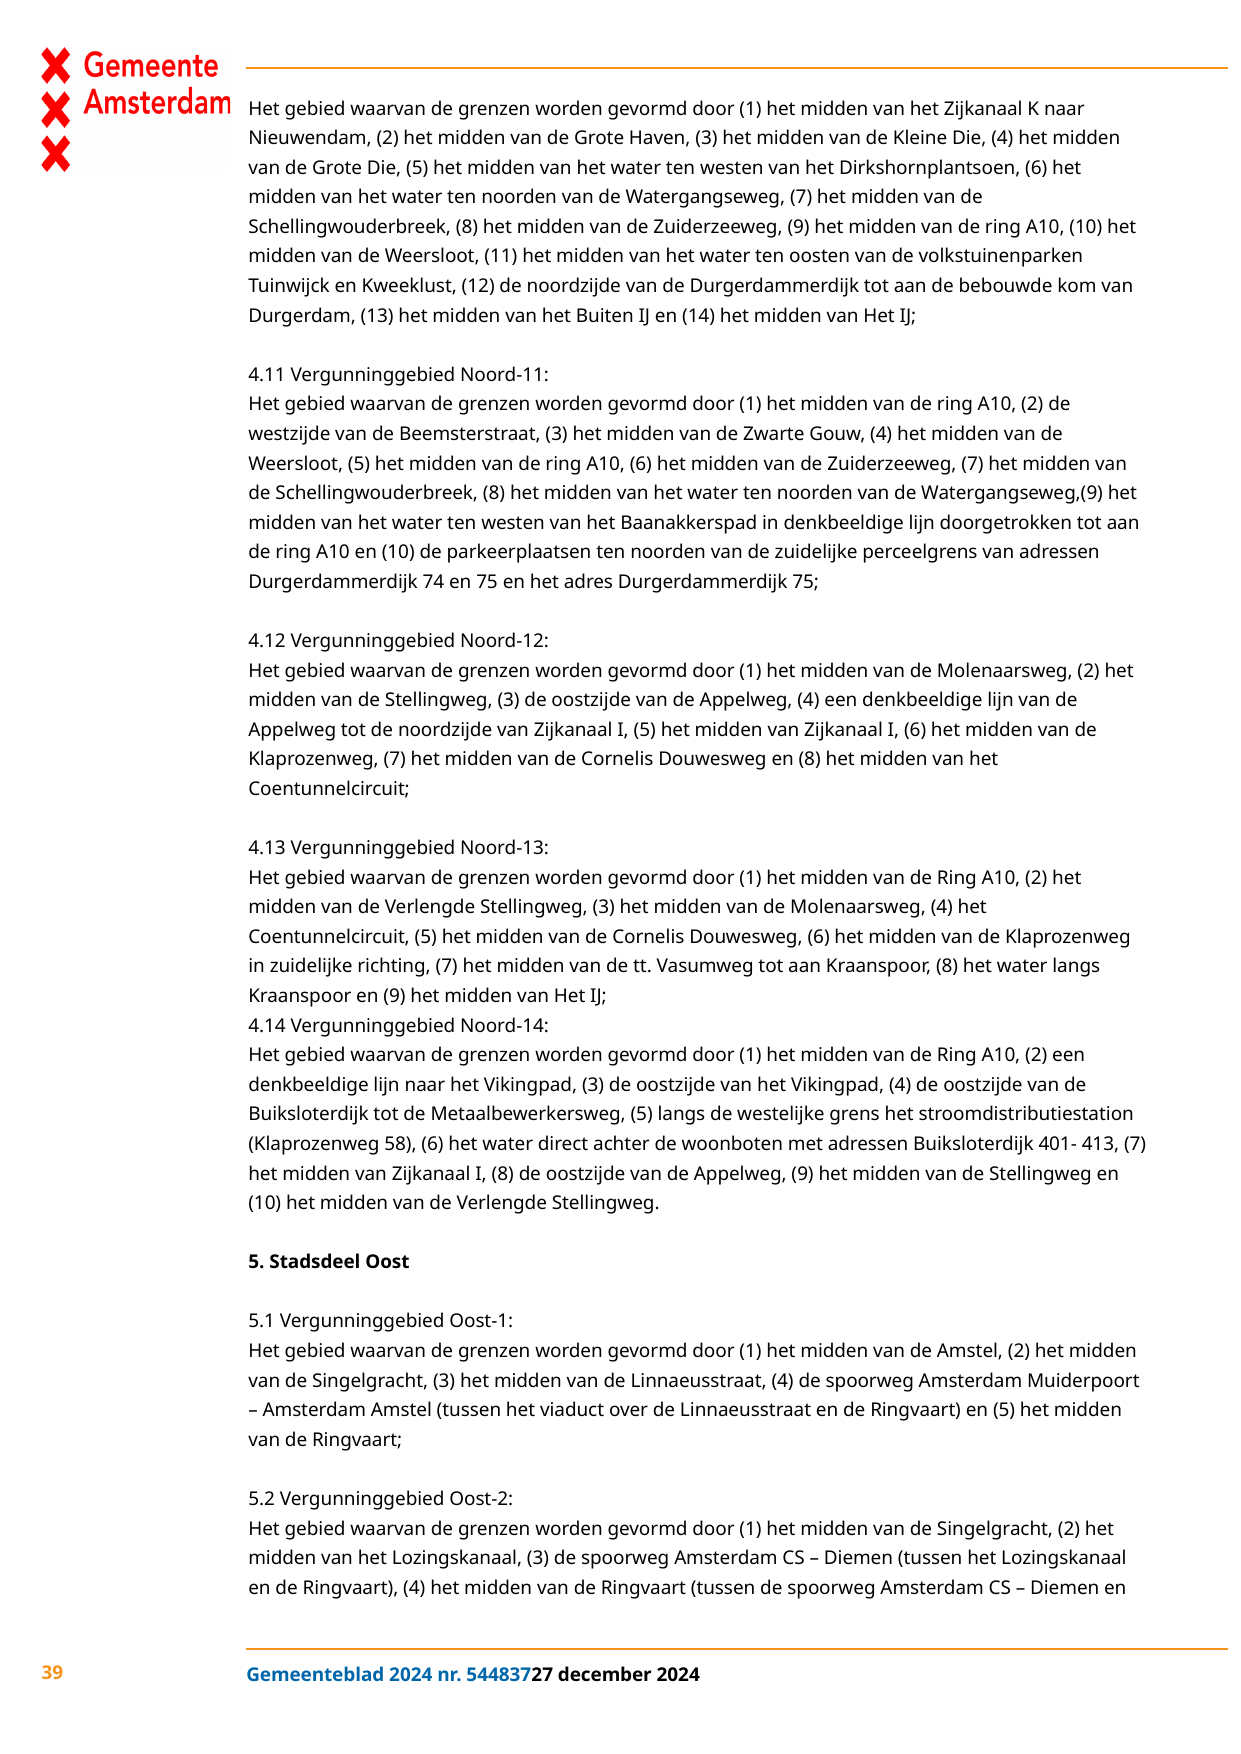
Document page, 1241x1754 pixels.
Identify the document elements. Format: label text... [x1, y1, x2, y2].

text Het gebied waarvan de grenzen worden gevormd door (1) het midden van de Amstel, (2) het midden van de Singelgracht, (3) het midden van de Linnaeusstraat, (4) de spoorweg Amsterdam Muiderpoort – Amsterdam Amstel (tussen het viaduct over de Linnaeusstraat en de Ringvaart) en (5) het midden van de Ringvaart; [248, 1337, 1152, 1452]
text Het gebied waarvan de grenzen worden gevormd door (1) het midden van de Ring A10, (2) het midden van de Verlengde Stellingweg, (3) het midden van de Molenaarsweg, (4) het Coentunnelcircuit, (5) het midden van de Cornelis Douwesweg, (6) het midden van de Klaprozenweg in zuidelijke richting, (7) het midden van de tt. Vasumweg tot aan Kraanspoor, (8) het water langs Kraanspoor en (9) het midden van Het IJ; [248, 864, 1152, 1008]
text 4.11 Vergunninggebied Noord-11: [248, 361, 1152, 387]
text Het gebied waarvan de grenzen worden gevormd door (1) het midden van het Zijkanaal K naar Nieuwendam, (2) het midden van de Grote Haven, (3) het midden van de Kleine Die, (4) het midden van de Grote Die, (5) het midden van het water ten westen van het Dirkshornplantsoen, (6) het midden van het water ten noorden van de Watergangseweg, (7) het midden van de Schellingwouderbreek, (8) het midden van de Zuiderzeeweg, (9) het midden van de ring A10, (10) het midden van de Weersloot, (11) het midden van het water ten oosten van de volkstuinenparken Tuinwijck en Kweeklust, (12) de noordzijde van de Durgerdammerdijk tot aan de bebouwde kom van Durgerdam, (13) het midden van het Buiten IJ en (14) het midden van Het IJ; [248, 95, 1152, 328]
text 5. Stadsdeel Oost [248, 1248, 1152, 1274]
text 4.12 Vergunninggebied Noord-12: [248, 627, 1152, 653]
text Het gebied waarvan de grenzen worden gevormd door (1) het midden van de Molenaarsweg, (2) het midden van de Stellingweg, (3) de oostzijde van de Appelweg, (4) een denkbeeldige lijn van de Appelweg tot de noordzijde van Zijkanaal I, (5) het midden van Zijkanaal I, (6) het midden van de Klaprozenweg, (7) het midden van de Cornelis Douwesweg en (8) het midden van het Coentunnelcircuit; [248, 657, 1152, 801]
text 4.13 Vergunninggebied Noord-13: [248, 834, 1152, 860]
text 5.2 Vergunninggebied Oost-2: [248, 1485, 1152, 1511]
text Het gebied waarvan de grenzen worden gevormd door (1) het midden van de ring A10, (2) de westzijde van de Beemsterstraat, (3) het midden van de Zwarte Gouw, (4) het midden van de Weersloot, (5) het midden van de ring A10, (6) het midden van de Zuiderzeeweg, (7) het midden van de Schellingwouderbreek, (8) het midden van het water ten noorden van de Watergangseweg,(9) het midden van het water ten westen van het Baanakkerspad in denkbeeldige lijn doorgetrokken tot aan de ring A10 en (10) de parkeerplaatsen ten noorden van de zuidelijke perceelgrens van adressen Durgerdammerdijk 74 en 75 en het adres Durgerdammerdijk 75; [248, 391, 1152, 594]
text 4.14 Vergunninggebied Noord-14: [248, 1012, 1152, 1038]
picture [41, 47, 231, 172]
text Het gebied waarvan de grenzen worden gevormd door (1) het midden van de Singelgracht, (2) het midden van het Lozingskanaal, (3) de spoorweg Amsterdam CS – Diemen (tussen het Lozingskanaal en de Ringvaart), (4) het midden van de Ringvaart (tussen de spoorweg Amsterdam CS – Diemen en [248, 1515, 1152, 1600]
text Het gebied waarvan de grenzen worden gevormd door (1) het midden van de Ring A10, (2) een denkbeeldige lijn naar het Vikingpad, (3) de oostzijde van het Vikingpad, (4) de oostzijde van de Buiksloterdijk tot de Metaalbewerkersweg, (5) langs de westelijke grens het stroomdistributiestation (Klaprozenweg 58), (6) het water direct achter de woonboten met adressen Buiksloterdijk 401- 413, (7) het midden van Zijkanaal I, (8) de oostzijde van de Appelweg, (9) het midden van de Stellingweg en (10) het midden van de Verlengde Stellingweg. [248, 1041, 1152, 1215]
text 5.1 Vergunninggebied Oost-1: [248, 1308, 1152, 1333]
